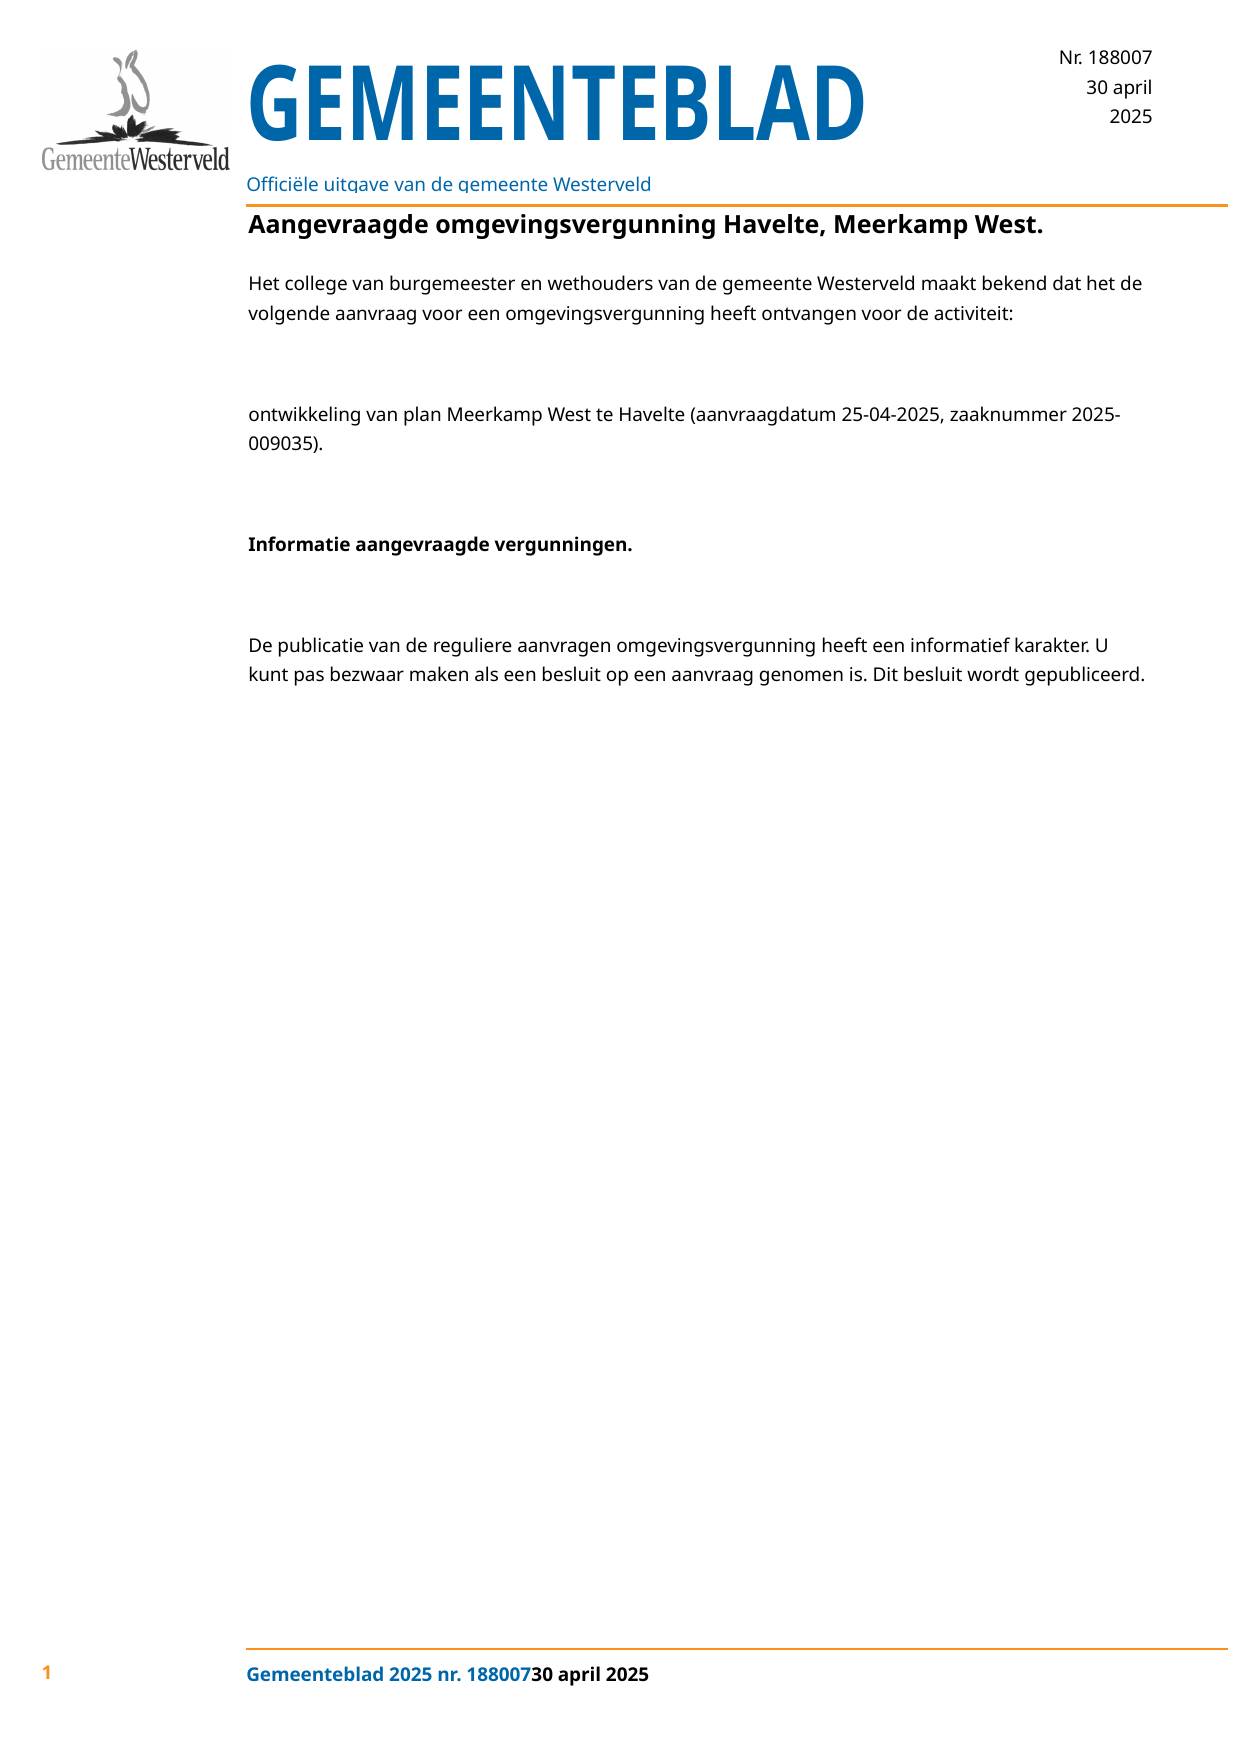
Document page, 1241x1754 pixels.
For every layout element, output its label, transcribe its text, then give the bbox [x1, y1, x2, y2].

text ontwikkeling van plan Meerkamp West te Havelte (aanvraagdatum 25-04-2025, zaaknummer 2025-009035). [248, 401, 1152, 456]
text Informatie aangevraagde vergunningen. [248, 531, 1152, 557]
text Aangevraagde omgevingsvergunning Havelte, Meerkamp West. [248, 207, 1152, 241]
text Het college van burgemeester en wethouders van de gemeente Westerveld maakt bekend dat het de volgende aanvraag voor een omgevingsvergunning heeft ontvangen voor de activiteit: [248, 270, 1152, 326]
text De publicatie van de reguliere aanvragen omgevingsvergunning heeft een informatief karakter. U kunt pas bezwaar maken als een besluit op een aanvraag genomen is. Dit besluit wordt gepubliceerd. [248, 632, 1152, 687]
picture [41, 47, 231, 172]
